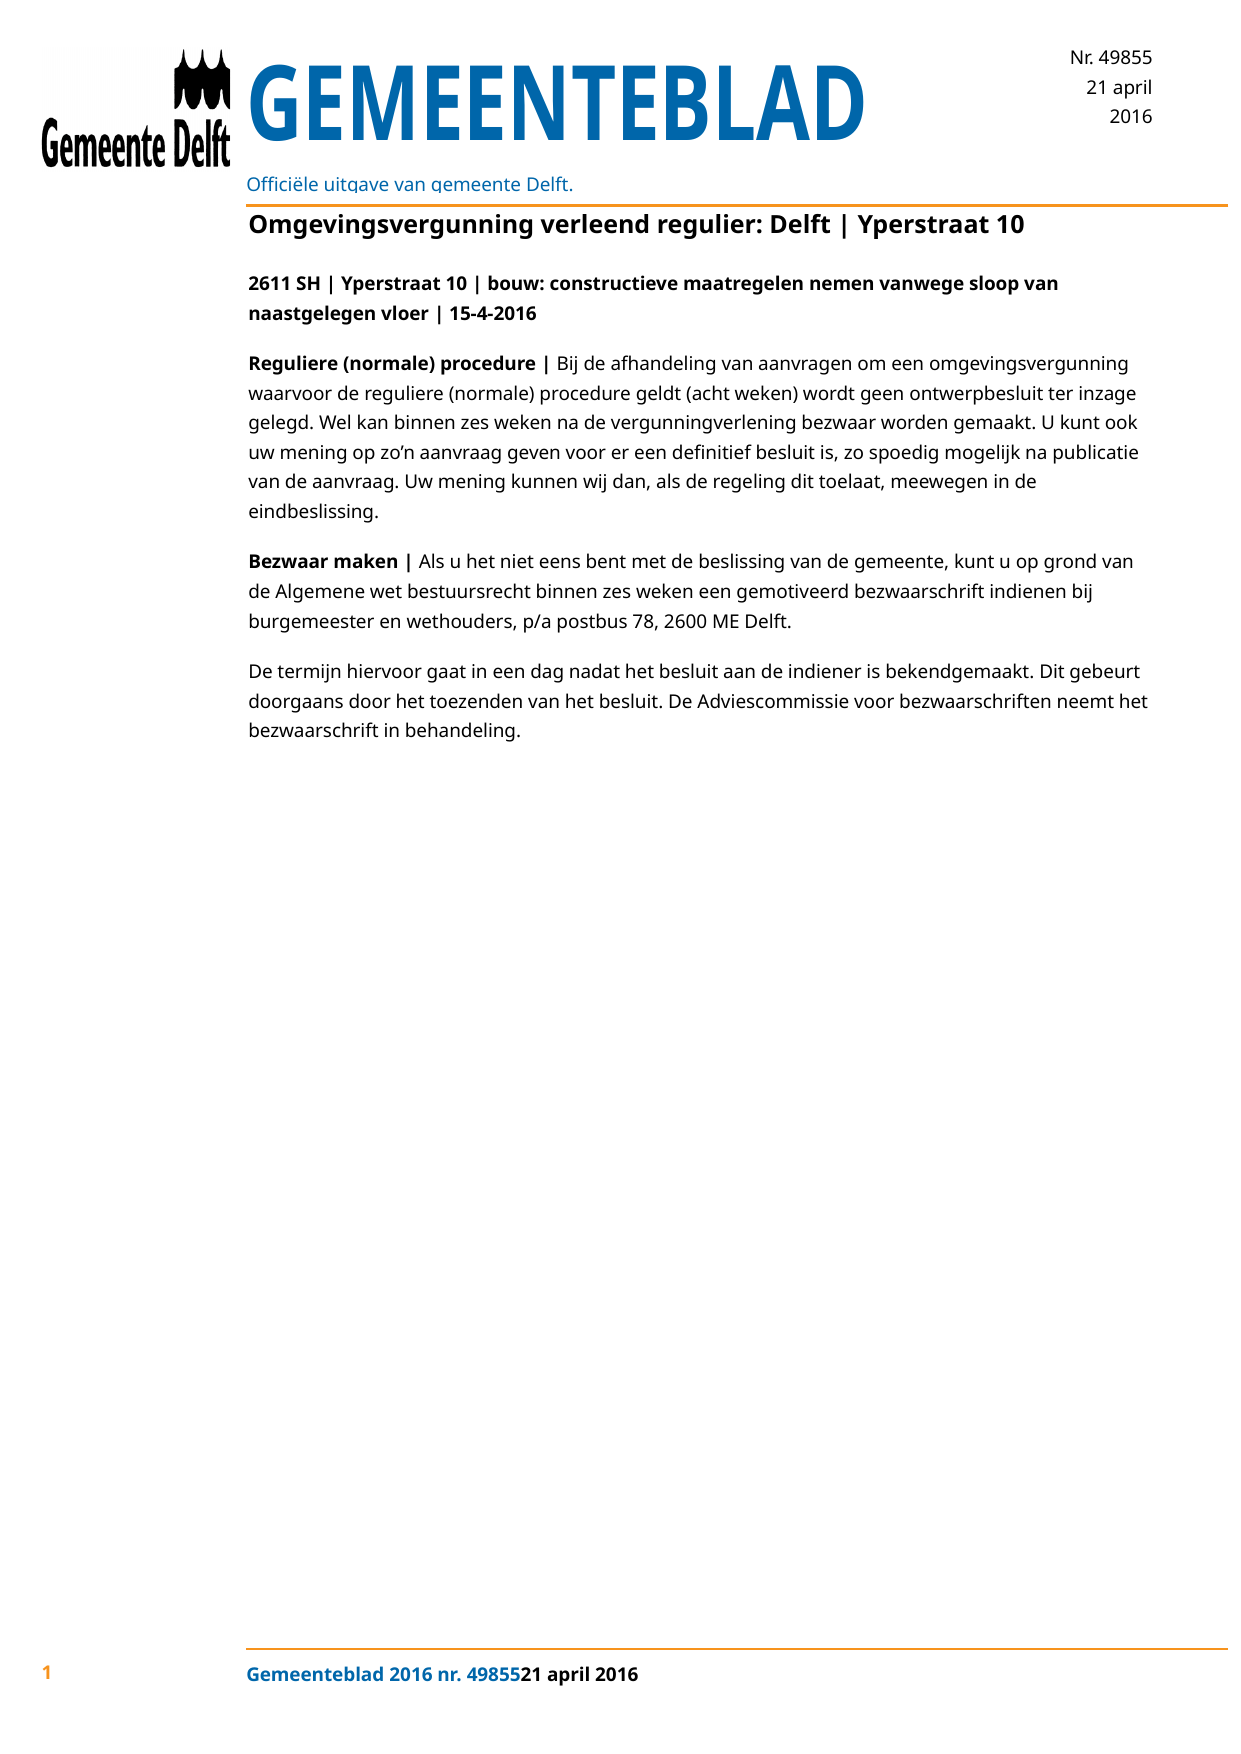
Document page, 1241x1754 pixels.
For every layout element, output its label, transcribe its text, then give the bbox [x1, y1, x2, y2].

text Bezwaar maken | Als u het niet eens bent met de beslissing van de gemeente, kunt u op grond van de Algemene wet bestuursrecht binnen zes weken een gemotiveerd bezwaarschrift indienen bij burgemeester en wethouders, p/a postbus 78, 2600 ME Delft. [248, 549, 1152, 633]
picture [41, 47, 231, 172]
text Reguliere (normale) procedure | Bij de afhandeling van aanvragen om een omgevingsvergunning waarvoor de reguliere (normale) procedure geldt (acht weken) wordt geen ontwerpbesluit ter inzage gelegd. Wel kan binnen zes weken na de vergunningverlening bezwaar worden gemaakt. U kunt ook uw mening op zo’n aanvraag geven voor er een definitief besluit is, zo spoedig mogelijk na publicatie van de aanvraag. Uw mening kunnen wij dan, als de regeling dit toelaat, meewegen in de eindbeslissing. [248, 350, 1152, 524]
text De termijn hiervoor gaat in een dag nadat het besluit aan de indiener is bekendgemaakt. Dit gebeurt doorgaans door het toezenden van het besluit. De Adviescommissie voor bezwaarschriften neemt het bezwaarschrift in behandeling. [248, 658, 1152, 743]
text Omgevingsvergunning verleend regulier: Delft | Yperstraat 10 [248, 207, 1152, 241]
text 2611 SH | Yperstraat 10 | bouw: constructieve maatregelen nemen vanwege sloop van naastgelegen vloer | 15-4-2016 [248, 270, 1152, 326]
